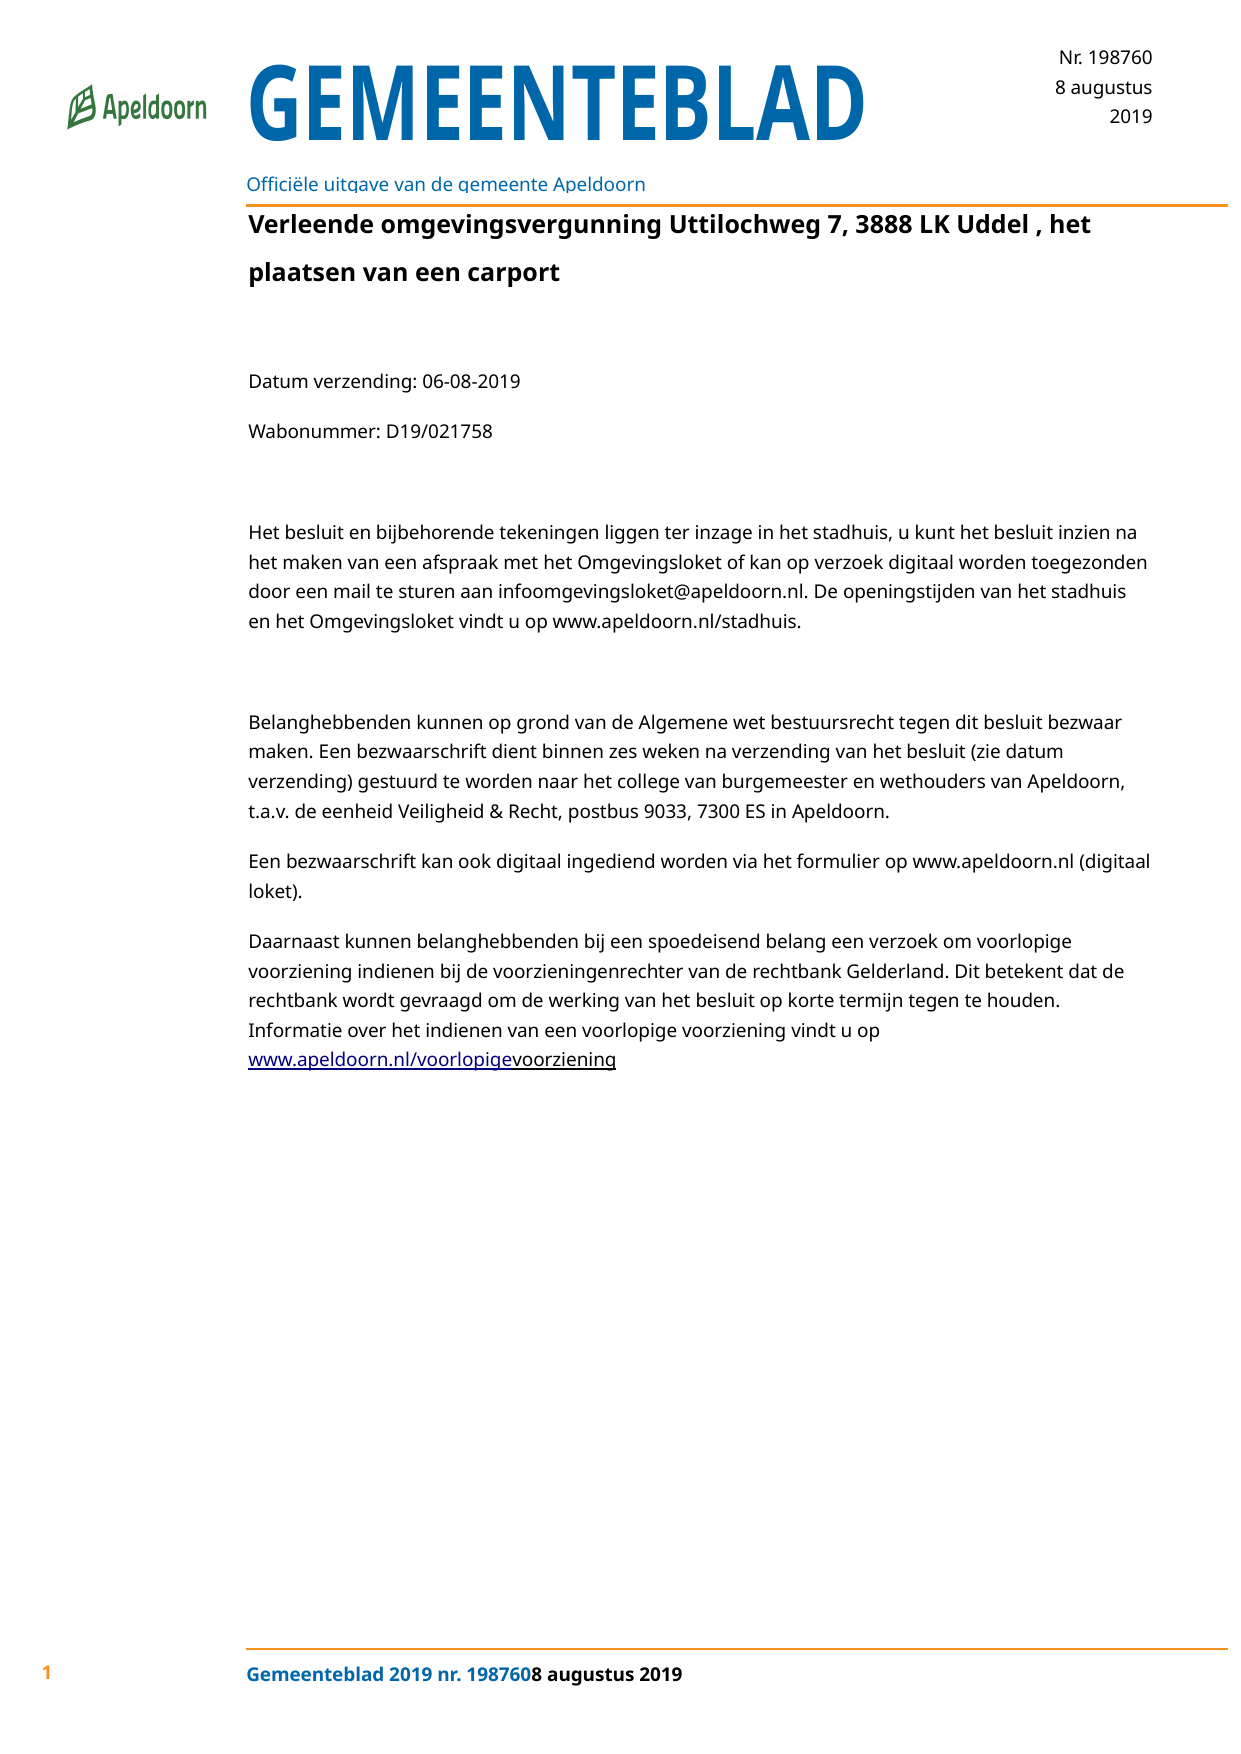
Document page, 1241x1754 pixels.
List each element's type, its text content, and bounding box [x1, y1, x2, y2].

text Wabonummer: D19/021758 [248, 419, 1152, 444]
text Verleende omgevingsvergunning Uttilochweg 7, 3888 LK Uddel , het plaatsen van een carport [248, 207, 1152, 288]
text Datum verzending: 06-08-2019 [248, 368, 1152, 394]
text Daarnaast kunnen belanghebbenden bij een spoedeisend belang een verzoek om voorlopige voorziening indienen bij de voorzieningenrechter van de rechtbank Gelderland. Dit betekent dat de rechtbank wordt gevraagd om de werking van het besluit op korte termijn tegen te houden. Informatie over het indienen van een voorlopige voorziening vindt u op www.apeldoorn.nl/voorlopigevoorziening [248, 928, 1152, 1072]
text Een bezwaarschrift kan ook digitaal ingediend worden via het formulier op www.apeldoorn.nl (digitaal loket). [248, 848, 1152, 904]
picture [41, 47, 231, 172]
text Belanghebbenden kunnen op grond van de Algemene wet bestuursrecht tegen dit besluit bezwaar maken. Een bezwaarschrift dient binnen zes weken na verzending van het besluit (zie datum verzending) gestuurd te worden naar het college van burgemeester en wethouders van Apeldoorn, t.a.v. de eenheid Veiligheid & Recht, postbus 9033, 7300 ES in Apeldoorn. [248, 709, 1152, 824]
text Het besluit en bijbehorende tekeningen liggen ter inzage in het stadhuis, u kunt het besluit inzien na het maken van een afspraak met het Omgevingsloket of kan op verzoek digitaal worden toegezonden door een mail te sturen aan infoomgevingsloket@apeldoorn.nl. De openingstijden van het stadhuis en het Omgevingsloket vindt u op www.apeldoorn.nl/stadhuis. [248, 519, 1152, 634]
